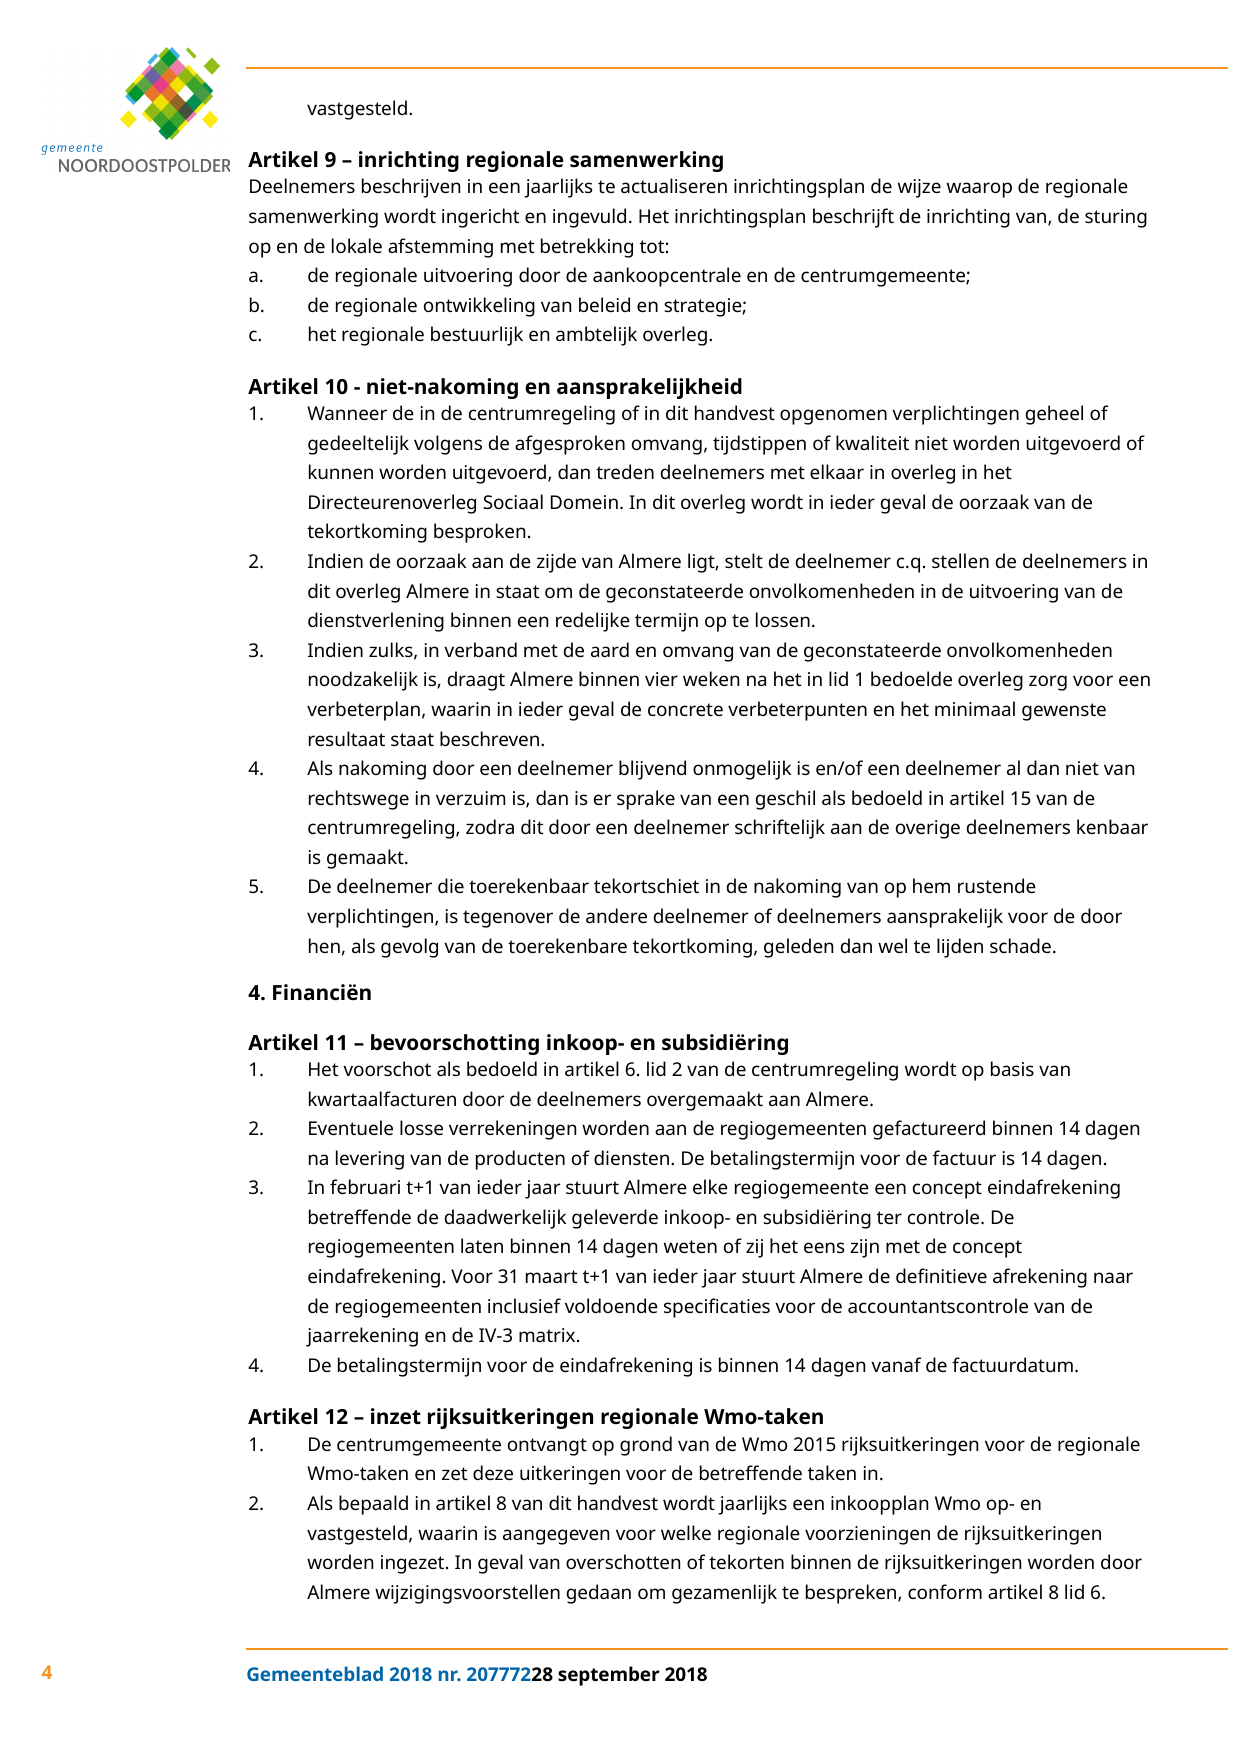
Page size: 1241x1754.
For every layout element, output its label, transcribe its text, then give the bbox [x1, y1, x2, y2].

list Als bepaald in artikel 8 van dit handvest wordt jaarlijks een inkoopplan Wmo op- en vastgesteld, waarin is aangegeven voor welke regionale voorzieningen de rijksuitkeringen worden ingezet. In geval van overschotten of tekorten binnen de rijksuitkeringen worden door Almere wijzigingsvoorstellen gedaan om gezamenlijk te bespreken, conform artikel 8 lid 6. [248, 1490, 1152, 1604]
picture [41, 47, 231, 172]
list De betalingstermijn voor de eindafrekening is binnen 14 dagen vanaf de factuurdatum. [248, 1352, 1152, 1378]
text Artikel 11 – bevoorschotting inkoop- en subsidiëring [248, 1028, 1152, 1056]
text Artikel 12 – inzet rijksuitkeringen regionale Wmo-taken [248, 1402, 1152, 1431]
list vastgesteld. [248, 95, 1152, 121]
list Wanneer de in de centrumregeling of in dit handvest opgenomen verplichtingen geheel of gedeeltelijk volgens de afgesproken omvang, tijdstippen of kwaliteit niet worden uitgevoerd of kunnen worden uitgevoerd, dan treden deelnemers met elkaar in overleg in het Directeurenoverleg Sociaal Domein. In dit overleg wordt in ieder geval de oorzaak van de tekortkoming besproken. [248, 400, 1152, 544]
list In februari t+1 van ieder jaar stuurt Almere elke regiogemeente een concept eindafrekening betreffende de daadwerkelijk geleverde inkoop- en subsidiëring ter controle. De regiogemeenten laten binnen 14 dagen weten of zij het eens zijn met de concept eindafrekening. Voor 31 maart t+1 van ieder jaar stuurt Almere de definitieve afrekening naar de regiogemeenten inclusief voldoende specificaties voor de accountantscontrole van de jaarrekening en de IV-3 matrix. [248, 1174, 1152, 1348]
list Het voorschot als bedoeld in artikel 6. lid 2 van de centrumregeling wordt op basis van kwartaalfacturen door de deelnemers overgemaakt aan Almere. [248, 1056, 1152, 1112]
list de regionale ontwikkeling van beleid en strategie; [248, 292, 1152, 318]
list Als nakoming door een deelnemer blijvend onmogelijk is en/of een deelnemer al dan niet van rechtswege in verzuim is, dan is er sprake van een geschil als bedoeld in artikel 15 van de centrumregeling, zodra dit door een deelnemer schriftelijk aan de overige deelnemers kenbaar is gemaakt. [248, 755, 1152, 870]
list het regionale bestuurlijk en ambtelijk overleg. [248, 322, 1152, 347]
text 4. Financiën [248, 978, 1152, 1007]
list Eventuele losse verrekeningen worden aan de regiogemeenten gefactureerd binnen 14 dagen na levering van de producten of diensten. De betalingstermijn voor de factuur is 14 dagen. [248, 1115, 1152, 1171]
list de regionale uitvoering door de aankoopcentrale en de centrumgemeente; [248, 262, 1152, 288]
text Artikel 9 – inrichting regionale samenwerking [248, 145, 1152, 174]
list De deelnemer die toerekenbaar tekortschiet in de nakoming van op hem rustende verplichtingen, is tegenover de andere deelnemer of deelnemers aansprakelijk voor de door hen, als gevolg van de toerekenbare tekortkoming, geleden dan wel te lijden schade. [248, 874, 1152, 959]
list De centrumgemeente ontvangt op grond van de Wmo 2015 rijksuitkeringen voor de regionale Wmo-taken en zet deze uitkeringen voor de betreffende taken in. [248, 1431, 1152, 1486]
text Artikel 10 - niet-nakoming en aansprakelijkheid [248, 372, 1152, 400]
text Deelnemers beschrijven in een jaarlijks te actualiseren inrichtingsplan de wijze waarop de regionale samenwerking wordt ingericht en ingevuld. Het inrichtingsplan beschrijft de inrichting van, de sturing op en de lokale afstemming met betrekking tot: [248, 174, 1152, 258]
list Indien zulks, in verband met de aard en omvang van de geconstateerde onvolkomenheden noodzakelijk is, draagt Almere binnen vier weken na het in lid 1 bedoelde overleg zorg voor een verbeterplan, waarin in ieder geval de concrete verbeterpunten en het minimaal gewenste resultaat staat beschreven. [248, 637, 1152, 752]
list Indien de oorzaak aan de zijde van Almere ligt, stelt de deelnemer c.q. stellen de deelnemers in dit overleg Almere in staat om de geconstateerde onvolkomenheden in de uitvoering van de dienstverlening binnen een redelijke termijn op te lossen. [248, 548, 1152, 633]
